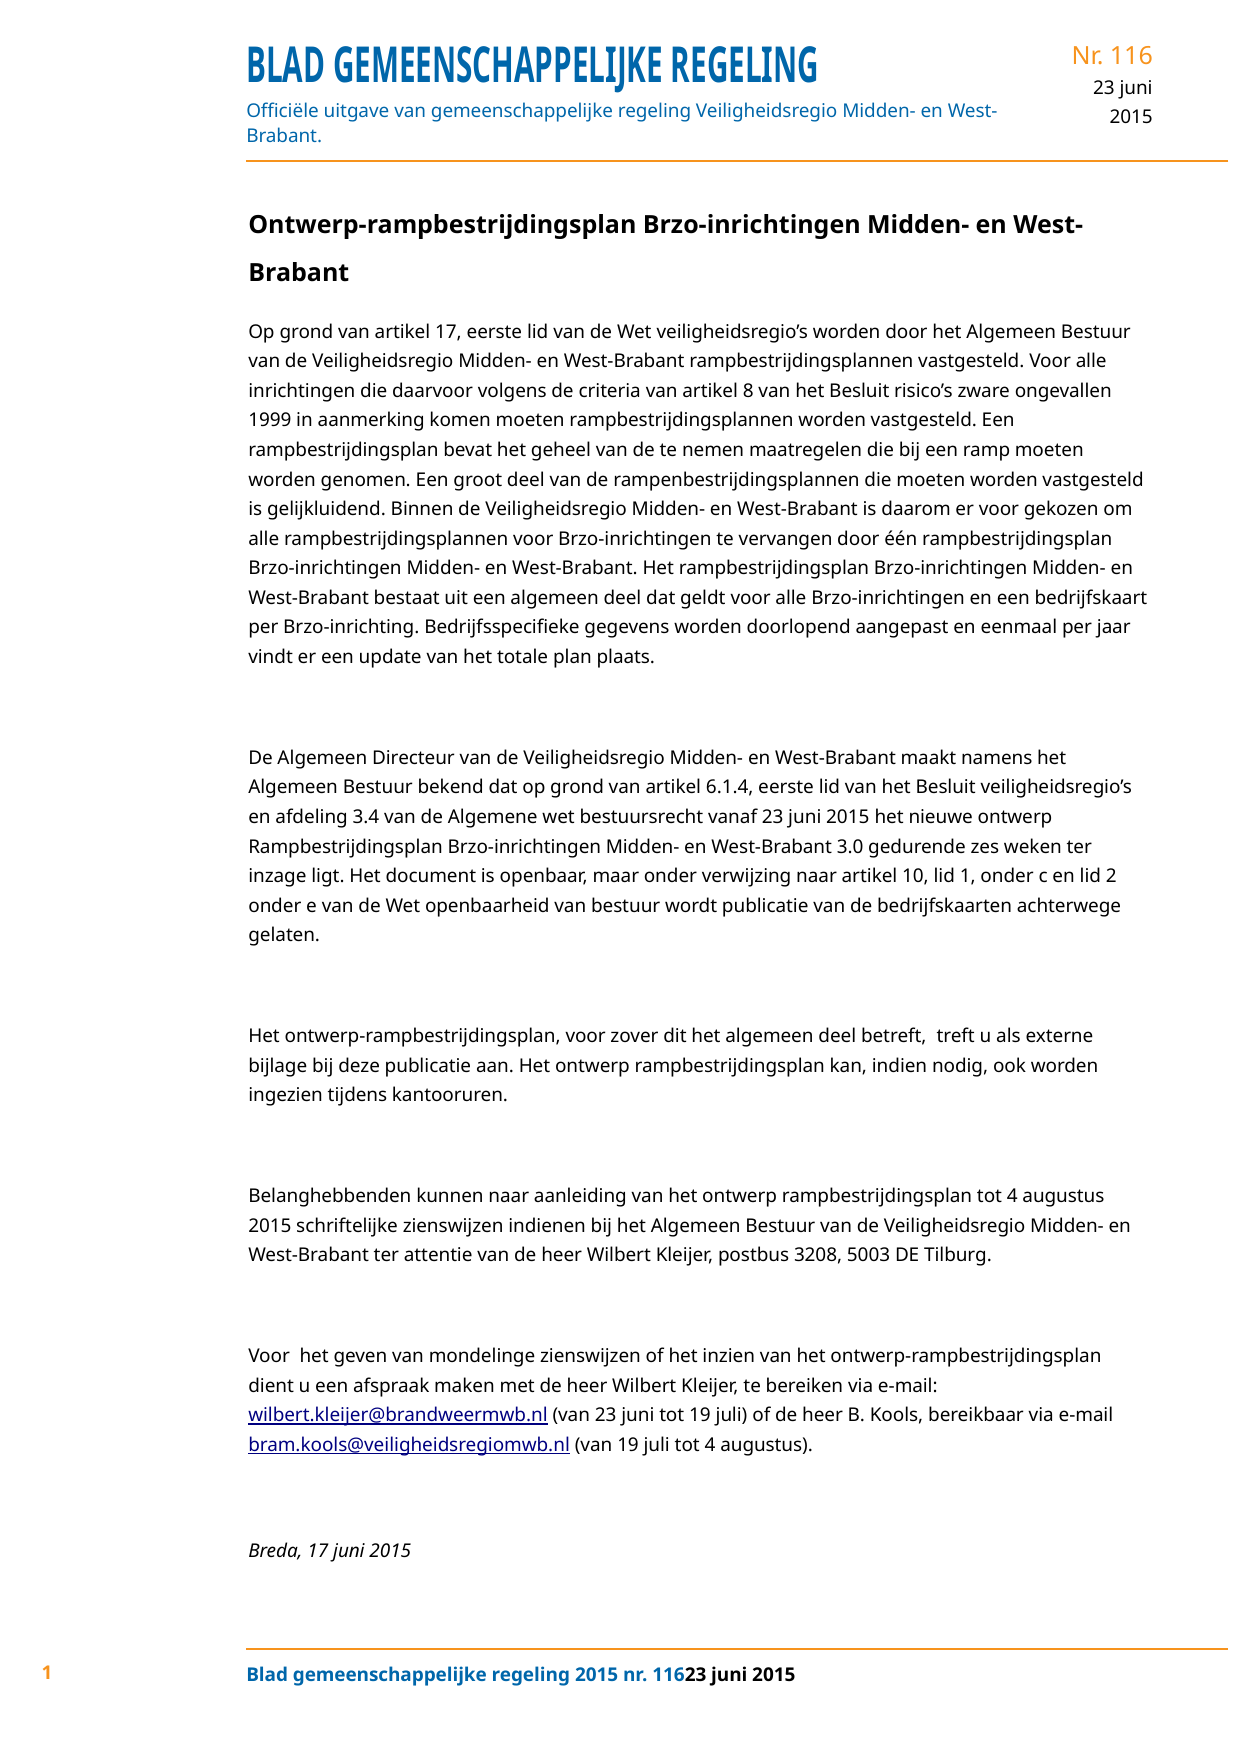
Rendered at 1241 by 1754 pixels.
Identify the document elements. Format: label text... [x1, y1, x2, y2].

picture [41, 47, 231, 172]
text Het ontwerp-rampbestrijdingsplan, voor zover dit het algemeen deel betreft, treft u als externe bijlage bij deze publicatie aan. Het ontwerp rampbestrijdingsplan kan, indien nodig, ook worden ingezien tijdens kantooruren. [248, 1022, 1152, 1107]
text Ontwerp-rampbestrijdingsplan Brzo-inrichtingen Midden- en West-Brabant [248, 207, 1152, 288]
text Op grond van artikel 17, eerste lid van de Wet veiligheidsregio’s worden door het Algemeen Bestuur van de Veiligheidsregio Midden- en West-Brabant rampbestrijdingsplannen vastgesteld. Voor alle inrichtingen die daarvoor volgens de criteria van artikel 8 van het Besluit risico’s zware ongevallen 1999 in aanmerking komen moeten rampbestrijdingsplannen worden vastgesteld. Een rampbestrijdingsplan bevat het geheel van de te nemen maatregelen die bij een ramp moeten worden genomen. Een groot deel van de rampenbestrijdingsplannen die moeten worden vastgesteld is gelijkluidend. Binnen de Veiligheidsregio Midden- en West-Brabant is daarom er voor gekozen om alle rampbestrijdingsplannen voor Brzo-inrichtingen te vervangen door één rampbestrijdingsplan Brzo-inrichtingen Midden- en West-Brabant. Het rampbestrijdingsplan Brzo-inrichtingen Midden- en West-Brabant bestaat uit een algemeen deel dat geldt voor alle Brzo-inrichtingen en een bedrijfskaart per Brzo-inrichting. Bedrijfsspecifieke gegevens worden doorlopend aangepast en eenmaal per jaar vindt er een update van het totale plan plaats. [248, 318, 1152, 669]
text Breda, 17 juni 2015 [248, 1537, 1152, 1563]
text Belanghebbenden kunnen naar aanleiding van het ontwerp rampbestrijdingsplan tot 4 augustus 2015 schriftelijke zienswijzen indienen bij het Algemeen Bestuur van de Veiligheidsregio Midden- en West-Brabant ter attentie van de heer Wilbert Kleijer, postbus 3208, 5003 DE Tilburg. [248, 1182, 1152, 1267]
text De Algemeen Directeur van de Veiligheidsregio Midden- en West-Brabant maakt namens het Algemeen Bestuur bekend dat op grond van artikel 6.1.4, eerste lid van het Besluit veiligheidsregio’s en afdeling 3.4 van de Algemene wet bestuursrecht vanaf 23 juni 2015 het nieuwe ontwerp Rampbestrijdingsplan Brzo-inrichtingen Midden- en West-Brabant 3.0 gedurende zes weken ter inzage ligt. Het document is openbaar, maar onder verwijzing naar artikel 10, lid 1, onder c en lid 2 onder e van de Wet openbaarheid van bestuur wordt publicatie van de bedrijfskaarten achterwege gelaten. [248, 744, 1152, 947]
text Voor het geven van mondelinge zienswijzen of het inzien van het ontwerp-rampbestrijdingsplan dient u een afspraak maken met de heer Wilbert Kleijer, te bereiken via e-mail: wilbert.kleijer@brandweermwb.nl (van 23 juni tot 19 juli) of de heer B. Kools, bereikbaar via e-mail bram.kools@veiligheidsregiomwb.nl (van 19 juli tot 4 augustus). [248, 1342, 1152, 1457]
